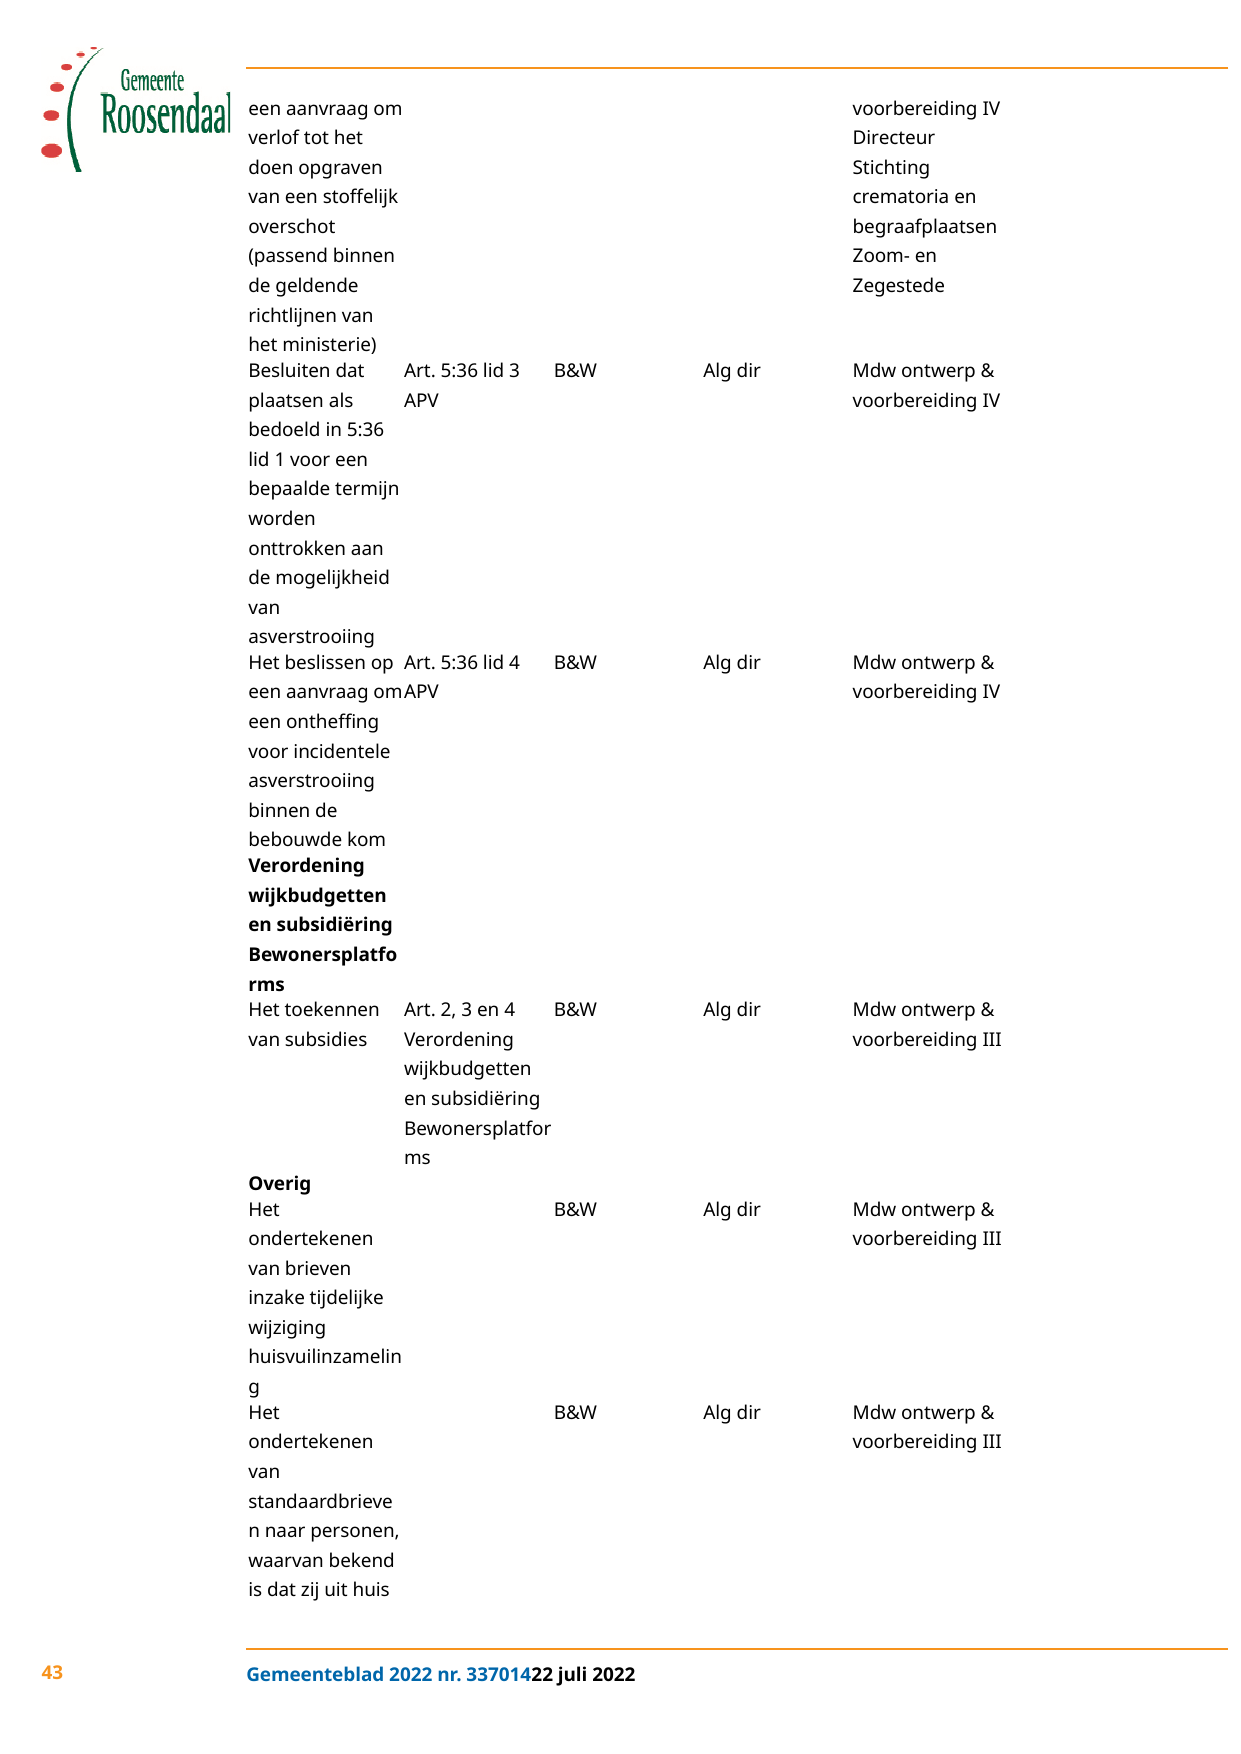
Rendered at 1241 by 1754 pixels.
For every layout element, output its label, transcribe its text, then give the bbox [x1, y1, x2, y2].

table_cell Mdw ontwerp & voorbereiding III [853, 1399, 1002, 1602]
table_cell Mdw ontwerp & voorbereiding IV [853, 649, 1002, 852]
table_cell Alg dir [703, 996, 852, 1170]
table_cell Alg dir [703, 357, 852, 649]
table_cell [1002, 649, 1152, 852]
table_cell Verordening wijkbudgetten en subsidiëring Bewonersplatforms [248, 853, 404, 996]
table_cell Alg dir [703, 1399, 852, 1602]
table_cell Mdw ontwerp & voorbereiding IV [853, 357, 1002, 649]
table_cell [554, 95, 703, 357]
table_cell [554, 1170, 703, 1196]
table_cell een aanvraag om verlof tot het doen opgraven van een stoffelijk overschot (passend binnen de geldende richtlijnen van het ministerie) [248, 95, 404, 357]
table_cell Art. 5:36 lid 3 APV [404, 357, 553, 649]
table_cell Alg dir [703, 649, 852, 852]
table_cell [1002, 95, 1152, 357]
table_cell [404, 95, 553, 357]
picture [41, 47, 231, 172]
table_cell Het beslissen op een aanvraag om een ontheffing voor incidentele asverstrooiing binnen de bebouwde kom [248, 649, 404, 852]
table_cell [554, 853, 703, 996]
table_cell Overig [248, 1170, 404, 1196]
table_cell [1002, 853, 1152, 996]
table_cell [703, 1170, 852, 1196]
table_cell B&W [554, 649, 703, 852]
table_cell [703, 853, 852, 996]
table_cell [404, 1399, 553, 1602]
table_cell [404, 1170, 553, 1196]
table_cell B&W [554, 357, 703, 649]
table_cell [404, 853, 553, 996]
table_cell B&W [554, 1196, 703, 1399]
table_cell Art. 2, 3 en 4 Verordening wijkbudgetten en subsidiëring Bewonersplatforms [404, 996, 553, 1170]
table_cell Alg dir [703, 1196, 852, 1399]
table_cell Mdw ontwerp & voorbereiding III [853, 996, 1002, 1170]
table_cell [1002, 1196, 1152, 1399]
table_cell [1002, 1170, 1152, 1196]
table_cell [404, 1196, 553, 1399]
table_cell [1002, 996, 1152, 1170]
table_cell Het ondertekenen van brieven inzake tijdelijke wijziging huisvuilinzameling [248, 1196, 404, 1399]
table_cell Het ondertekenen van standaardbrieven naar personen, waarvan bekend is dat zij uit huis [248, 1399, 404, 1602]
table_cell Besluiten dat plaatsen als bedoeld in 5:36 lid 1 voor een bepaalde termijn worden onttrokken aan de mogelijkheid van asverstrooiing [248, 357, 404, 649]
table_cell [703, 95, 852, 357]
table_cell B&W [554, 996, 703, 1170]
table_cell B&W [554, 1399, 703, 1602]
table_cell [853, 1170, 1002, 1196]
table_cell voorbereiding IV Directeur Stichting crematoria en begraafplaatsen Zoom- en Zegestede [853, 95, 1002, 357]
table_cell Het toekennen van subsidies [248, 996, 404, 1170]
table_cell Art. 5:36 lid 4 APV [404, 649, 553, 852]
table_cell [1002, 1399, 1152, 1602]
table_cell [853, 853, 1002, 996]
table_cell [1002, 357, 1152, 649]
table_cell Mdw ontwerp & voorbereiding III [853, 1196, 1002, 1399]
